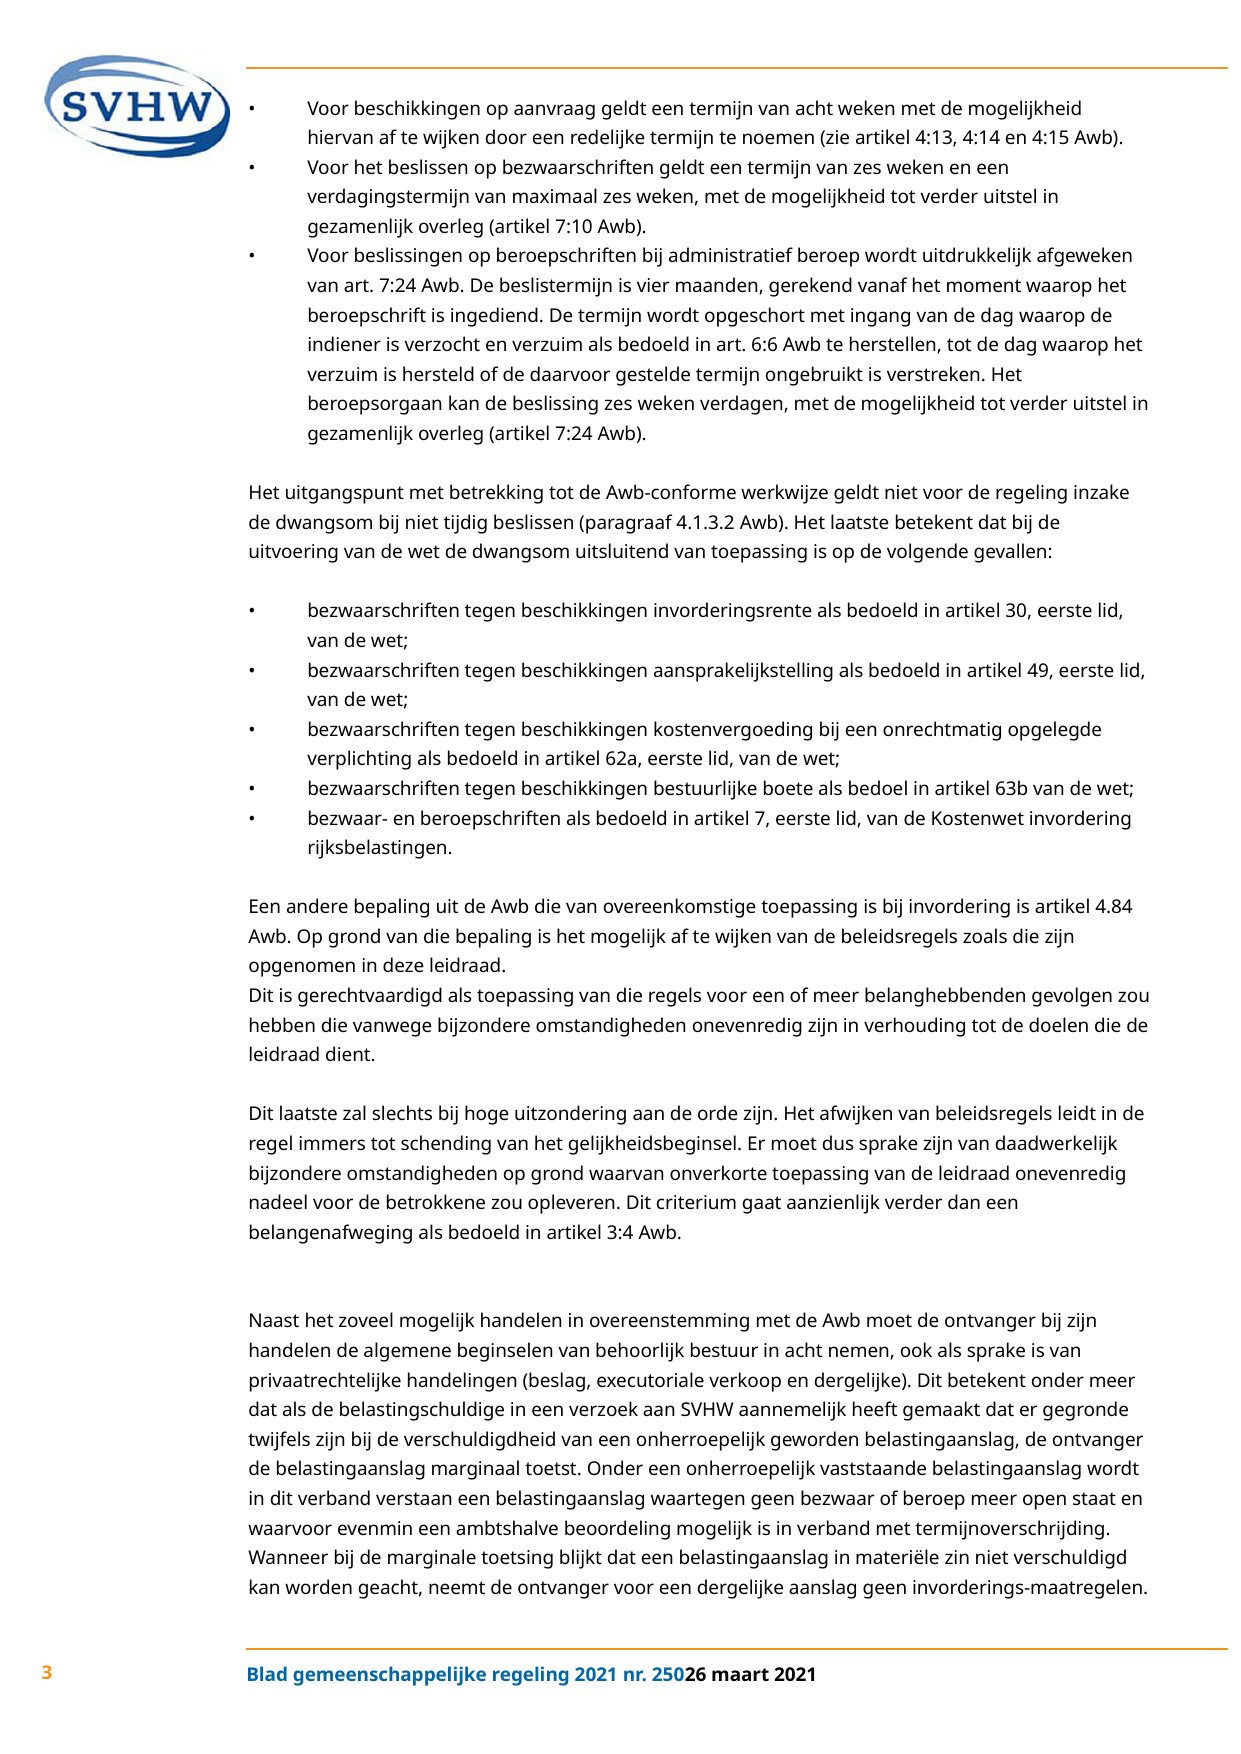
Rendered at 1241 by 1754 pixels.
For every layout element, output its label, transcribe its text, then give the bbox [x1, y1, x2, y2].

list Voor beschikkingen op aanvraag geldt een termijn van acht weken met de mogelijkheid hiervan af te wijken door een redelijke termijn te noemen (zie artikel 4:13, 4:14 en 4:15 Awb). [248, 95, 1152, 150]
picture [41, 47, 231, 172]
list bezwaarschriften tegen beschikkingen aansprakelijkstelling als bedoeld in artikel 49, eerste lid, van de wet; [248, 657, 1152, 712]
text Een andere bepaling uit de Awb die van overeenkomstige toepassing is bij invordering is artikel 4.84 Awb. Op grond van die bepaling is het mogelijk af te wijken van de beleidsregels zoals die zijn opgenomen in deze leidraad. [248, 893, 1152, 978]
text Dit laatste zal slechts bij hoge uitzondering aan de orde zijn. Het afwijken van beleidsregels leidt in de regel immers tot schending van het gelijkheidsbeginsel. Er moet dus sprake zijn van daadwerkelijk bijzondere omstandigheden op grond waarvan onverkorte toepassing van de leidraad onevenredig nadeel voor de betrokkene zou opleveren. Dit criterium gaat aanzienlijk verder dan een belangenafweging als bedoeld in artikel 3:4 Awb. [248, 1101, 1152, 1245]
list bezwaarschriften tegen beschikkingen kostenvergoeding bij een onrechtmatig opgelegde verplichting als bedoeld in artikel 62a, eerste lid, van de wet; [248, 716, 1152, 771]
list bezwaar- en beroepschriften als bedoeld in artikel 7, eerste lid, van de Kostenwet invordering rijksbelastingen. [248, 805, 1152, 860]
list bezwaarschriften tegen beschikkingen invorderingsrente als bedoeld in artikel 30, eerste lid, van de wet; [248, 598, 1152, 653]
list Voor het beslissen op bezwaarschriften geldt een termijn van zes weken en een verdagingstermijn van maximaal zes weken, met de mogelijkheid tot verder uitstel in gezamenlijk overleg (artikel 7:10 Awb). [248, 154, 1152, 239]
text Dit is gerechtvaardigd als toepassing van die regels voor een of meer belanghebbenden gevolgen zou hebben die vanwege bijzondere omstandigheden onevenredig zijn in verhouding tot de doelen die de leidraad dient. [248, 982, 1152, 1067]
text Het uitgangspunt met betrekking tot de Awb-conforme werkwijze geldt niet voor de regeling inzake de dwangsom bij niet tijdig beslissen (paragraaf 4.1.3.2 Awb). Het laatste betekent dat bij de uitvoering van de wet de dwangsom uitsluitend van toepassing is op de volgende gevallen: [248, 479, 1152, 564]
list Voor beslissingen op beroepschriften bij administratief beroep wordt uitdrukkelijk afgeweken van art. 7:24 Awb. De beslistermijn is vier maanden, gerekend vanaf het moment waarop het beroepschrift is ingediend. De termijn wordt opgeschort met ingang van de dag waarop de indiener is verzocht en verzuim als bedoeld in art. 6:6 Awb te herstellen, tot de dag waarop het verzuim is hersteld of de daarvoor gestelde termijn ongebruikt is verstreken. Het beroepsorgaan kan de beslissing zes weken verdagen, met de mogelijkheid tot verder uitstel in gezamenlijk overleg (artikel 7:24 Awb). [248, 243, 1152, 446]
text Naast het zoveel mogelijk handelen in overeenstemming met de Awb moet de ontvanger bij zijn handelen de algemene beginselen van behoorlijk bestuur in acht nemen, ook als sprake is van privaatrechtelijke handelingen (beslag, executoriale verkoop en dergelijke). Dit betekent onder meer dat als de belastingschuldige in een verzoek aan SVHW aannemelijk heeft gemaakt dat er gegronde twijfels zijn bij de verschuldigdheid van een onherroepelijk geworden belastingaanslag, de ontvanger de belastingaanslag marginaal toetst. Onder een onherroepelijk vaststaande belastingaanslag wordt in dit verband verstaan een belastingaanslag waartegen geen bezwaar of beroep meer open staat en waarvoor evenmin een ambtshalve beoordeling mogelijk is in verband met termijnoverschrijding. Wanneer bij de marginale toetsing blijkt dat een belastingaanslag in materiële zin niet verschuldigd kan worden geacht, neemt de ontvanger voor een dergelijke aanslag geen invorderings-maatregelen. [248, 1308, 1152, 1600]
list bezwaarschriften tegen beschikkingen bestuurlijke boete als bedoel in artikel 63b van de wet; [248, 775, 1152, 801]
